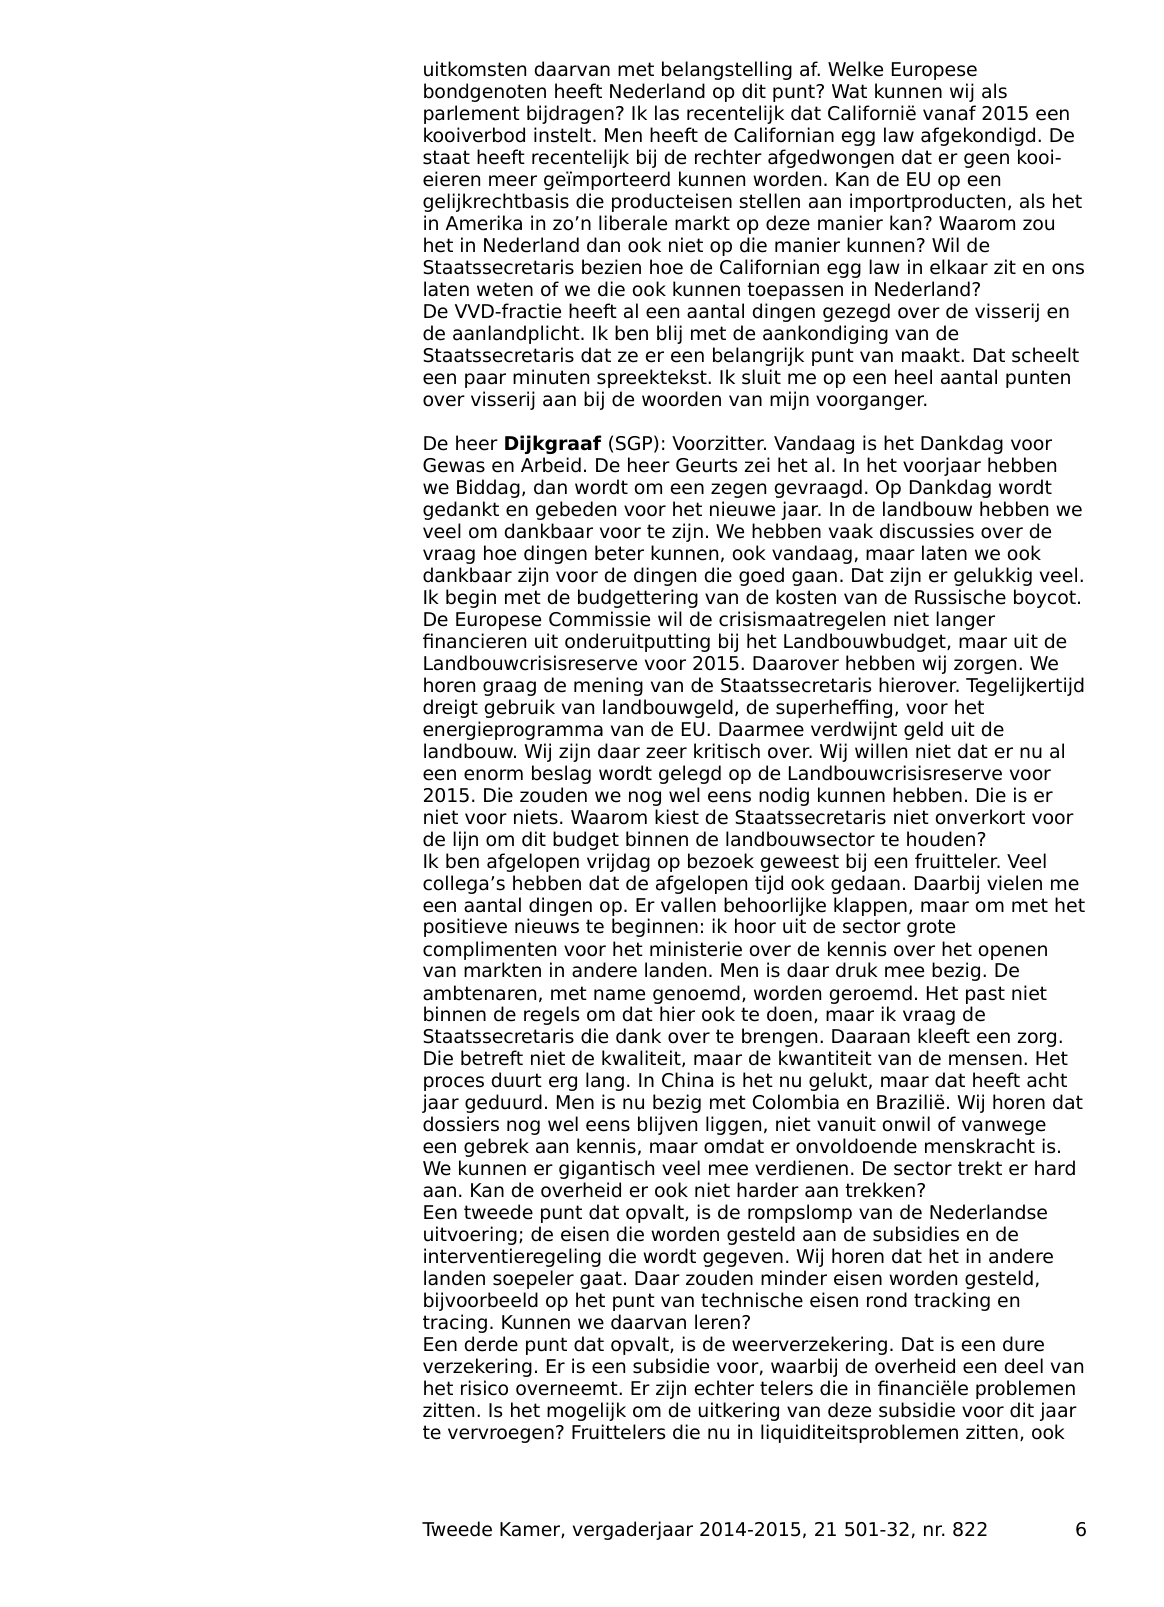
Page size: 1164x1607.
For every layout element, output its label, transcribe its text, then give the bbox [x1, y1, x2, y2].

text De VVD-fractie heeft al een aantal dingen gezegd over de visserij en de aanlandplicht. Ik ben blij met de aankondiging van de Staatssecretaris dat ze er een belangrijk punt van maakt. Dat scheelt een paar minuten spreektekst. Ik sluit me op een heel aantal punten over visserij aan bij de woorden van mijn voorganger. [422, 301, 1087, 411]
text De heer Dijkgraaf (SGP): Voorzitter. Vandaag is het Dankdag voor Gewas en Arbeid. De heer Geurts zei het al. In het voorjaar hebben we Biddag, dan wordt om een zegen gevraagd. Op Dankdag wordt gedankt en gebeden voor het nieuwe jaar. In de landbouw hebben we veel om dankbaar voor te zijn. We hebben vaak discussies over de vraag hoe dingen beter kunnen, ook vandaag, maar laten we ook dankbaar zijn voor de dingen die goed gaan. Dat zijn er gelukkig veel. [422, 433, 1087, 587]
text Een tweede punt dat opvalt, is de rompslomp van de Nederlandse uitvoering; de eisen die worden gesteld aan de subsidies en de interventieregeling die wordt gegeven. Wij horen dat het in andere landen soepeler gaat. Daar zouden minder eisen worden gesteld, bijvoorbeeld op het punt van technische eisen rond tracking en tracing. Kunnen we daarvan leren? [422, 1202, 1087, 1334]
text Ik begin met de budgettering van de kosten van de Russische boycot. De Europese Commissie wil de crisismaatregelen niet langer financieren uit onderuitputting bij het Landbouwbudget, maar uit de Landbouwcrisisreserve voor 2015. Daarover hebben wij zorgen. We horen graag de mening van de Staatssecretaris hierover. Tegelijkertijd dreigt gebruik van landbouwgeld, de superheffing, voor het energieprogramma van de EU. Daarmee verdwijnt geld uit de landbouw. Wij zijn daar zeer kritisch over. Wij willen niet dat er nu al een enorm beslag wordt gelegd op de Landbouwcrisisreserve voor 2015. Die zouden we nog wel eens nodig kunnen hebben. Die is er niet voor niets. Waarom kiest de Staatssecretaris niet onverkort voor de lijn om dit budget binnen de landbouwsector te houden? [422, 587, 1087, 851]
text uitkomsten daarvan met belangstelling af. Welke Europese bondgenoten heeft Nederland op dit punt? Wat kunnen wij als parlement bijdragen? Ik las recentelijk dat Californië vanaf 2015 een kooiverbod instelt. Men heeft de Californian egg law afgekondigd. De staat heeft recentelijk bij de rechter afgedwongen dat er geen kooi-eieren meer geïmporteerd kunnen worden. Kan de EU op een gelijkrechtbasis die producteisen stellen aan importproducten, als het in Amerika in zo’n liberale markt op deze manier kan? Waarom zou het in Nederland dan ook niet op die manier kunnen? Wil de Staatssecretaris bezien hoe de Californian egg law in elkaar zit en ons laten weten of we die ook kunnen toepassen in Nederland? [422, 59, 1087, 301]
text Een derde punt dat opvalt, is de weerverzekering. Dat is een dure verzekering. Er is een subsidie voor, waarbij de overheid een deel van het risico overneemt. Er zijn echter telers die in financiële problemen zitten. Is het mogelijk om de uitkering van deze subsidie voor dit jaar te vervroegen? Fruittelers die nu in liquiditeitsproblemen zitten, ook [422, 1334, 1087, 1444]
text Ik ben afgelopen vrijdag op bezoek geweest bij een fruitteler. Veel collega’s hebben dat de afgelopen tijd ook gedaan. Daarbij vielen me een aantal dingen op. Er vallen behoorlijke klappen, maar om met het positieve nieuws te beginnen: ik hoor uit de sector grote complimenten voor het ministerie over de kennis over het openen van markten in andere landen. Men is daar druk mee bezig. De ambtenaren, met name genoemd, worden geroemd. Het past niet binnen de regels om dat hier ook te doen, maar ik vraag de Staatssecretaris die dank over te brengen. Daaraan kleeft een zorg. Die betreft niet de kwaliteit, maar de kwantiteit van de mensen. Het proces duurt erg lang. In China is het nu gelukt, maar dat heeft acht jaar geduurd. Men is nu bezig met Colombia en Brazilië. Wij horen dat dossiers nog wel eens blijven liggen, niet vanuit onwil of vanwege een gebrek aan kennis, maar omdat er onvoldoende menskracht is. We kunnen er gigantisch veel mee verdienen. De sector trekt er hard aan. Kan de overheid er ook niet harder aan trekken? [422, 851, 1087, 1202]
